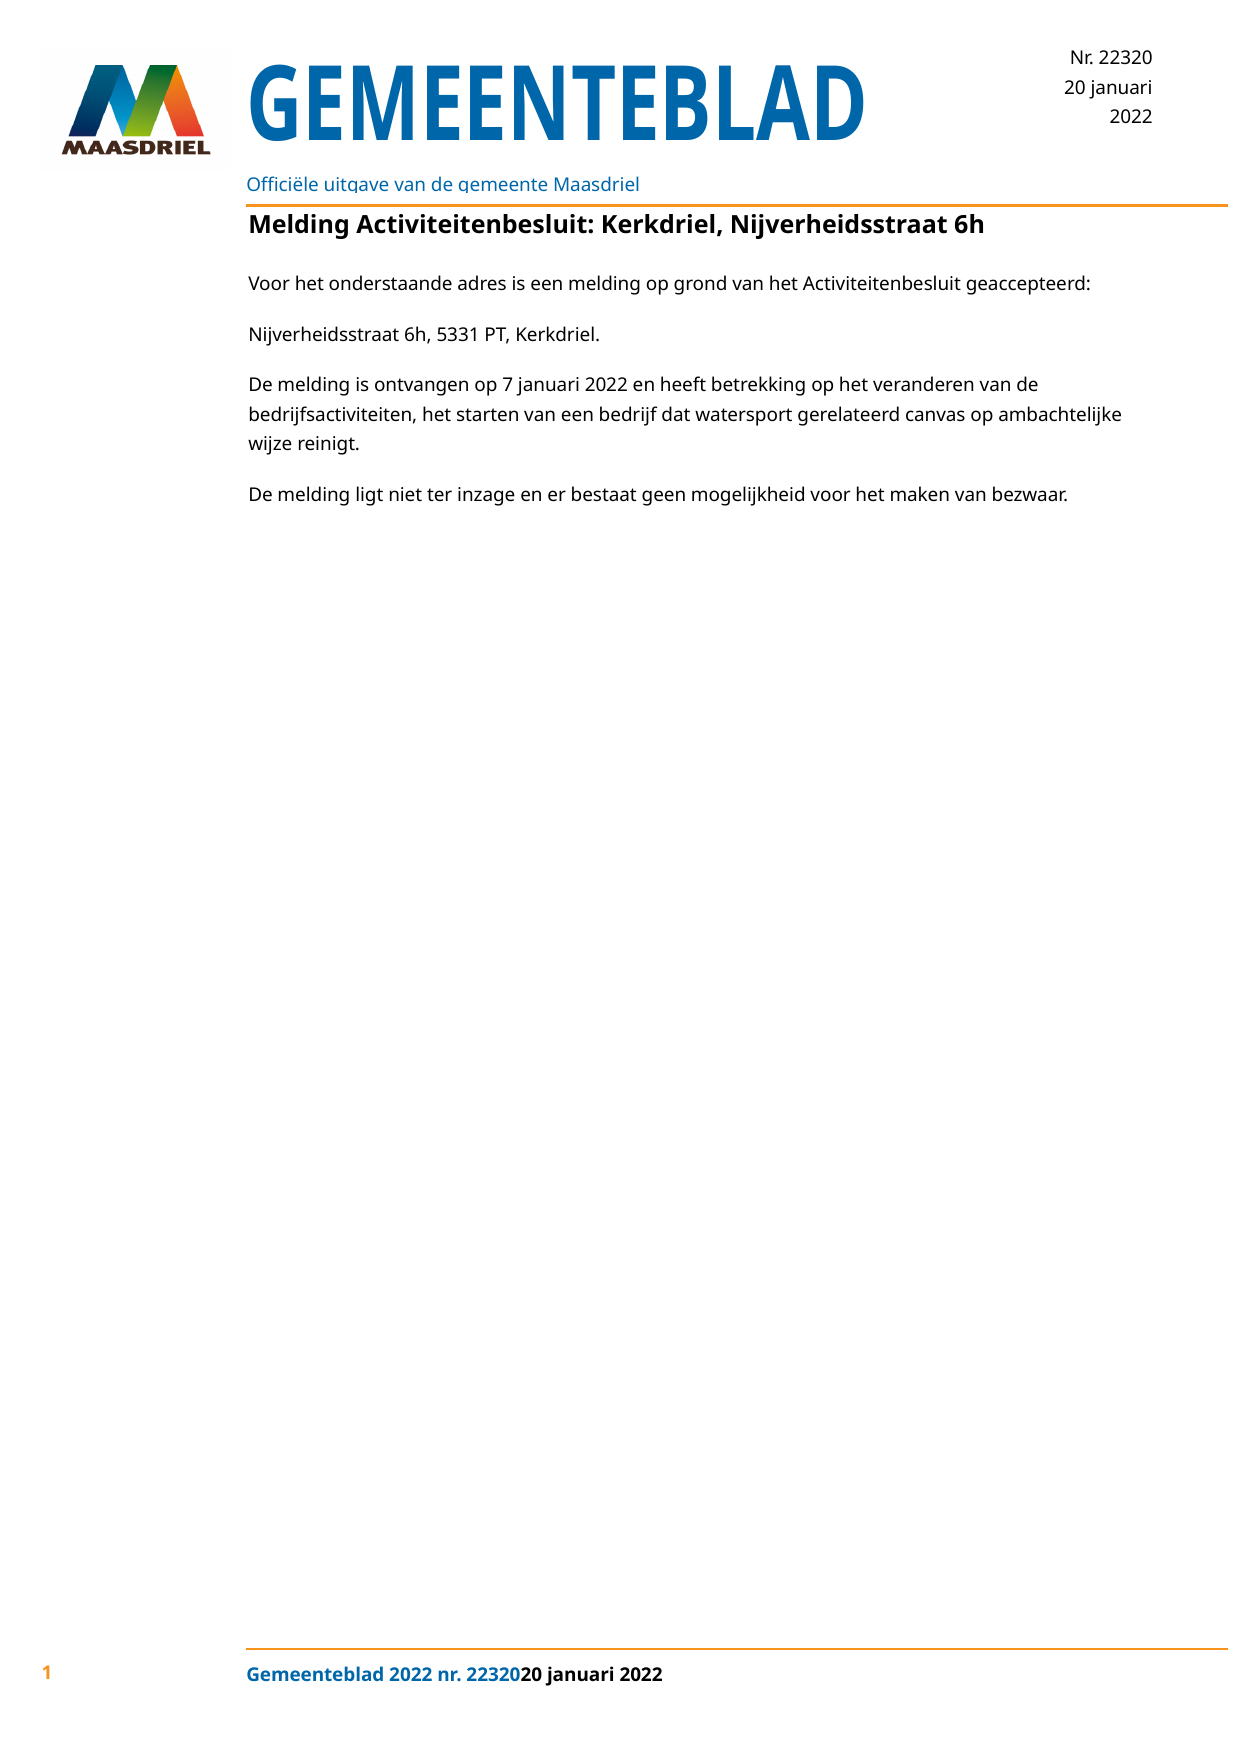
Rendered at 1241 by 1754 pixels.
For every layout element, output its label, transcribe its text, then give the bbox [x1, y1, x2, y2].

text Melding Activiteitenbesluit: Kerkdriel, Nijverheidsstraat 6h [248, 207, 1152, 241]
text De melding is ontvangen op 7 januari 2022 en heeft betrekking op het veranderen van de bedrijfsactiviteiten, het starten van een bedrijf dat watersport gerelateerd canvas op ambachtelijke wijze reinigt. [248, 371, 1152, 456]
picture [41, 47, 231, 172]
text Voor het onderstaande adres is een melding op grond van het Activiteitenbesluit geaccepteerd: [248, 270, 1152, 296]
text Nijverheidsstraat 6h, 5331 PT, Kerkdriel. [248, 321, 1152, 346]
text De melding ligt niet ter inzage en er bestaat geen mogelijkheid voor het maken van bezwaar. [248, 481, 1152, 506]
